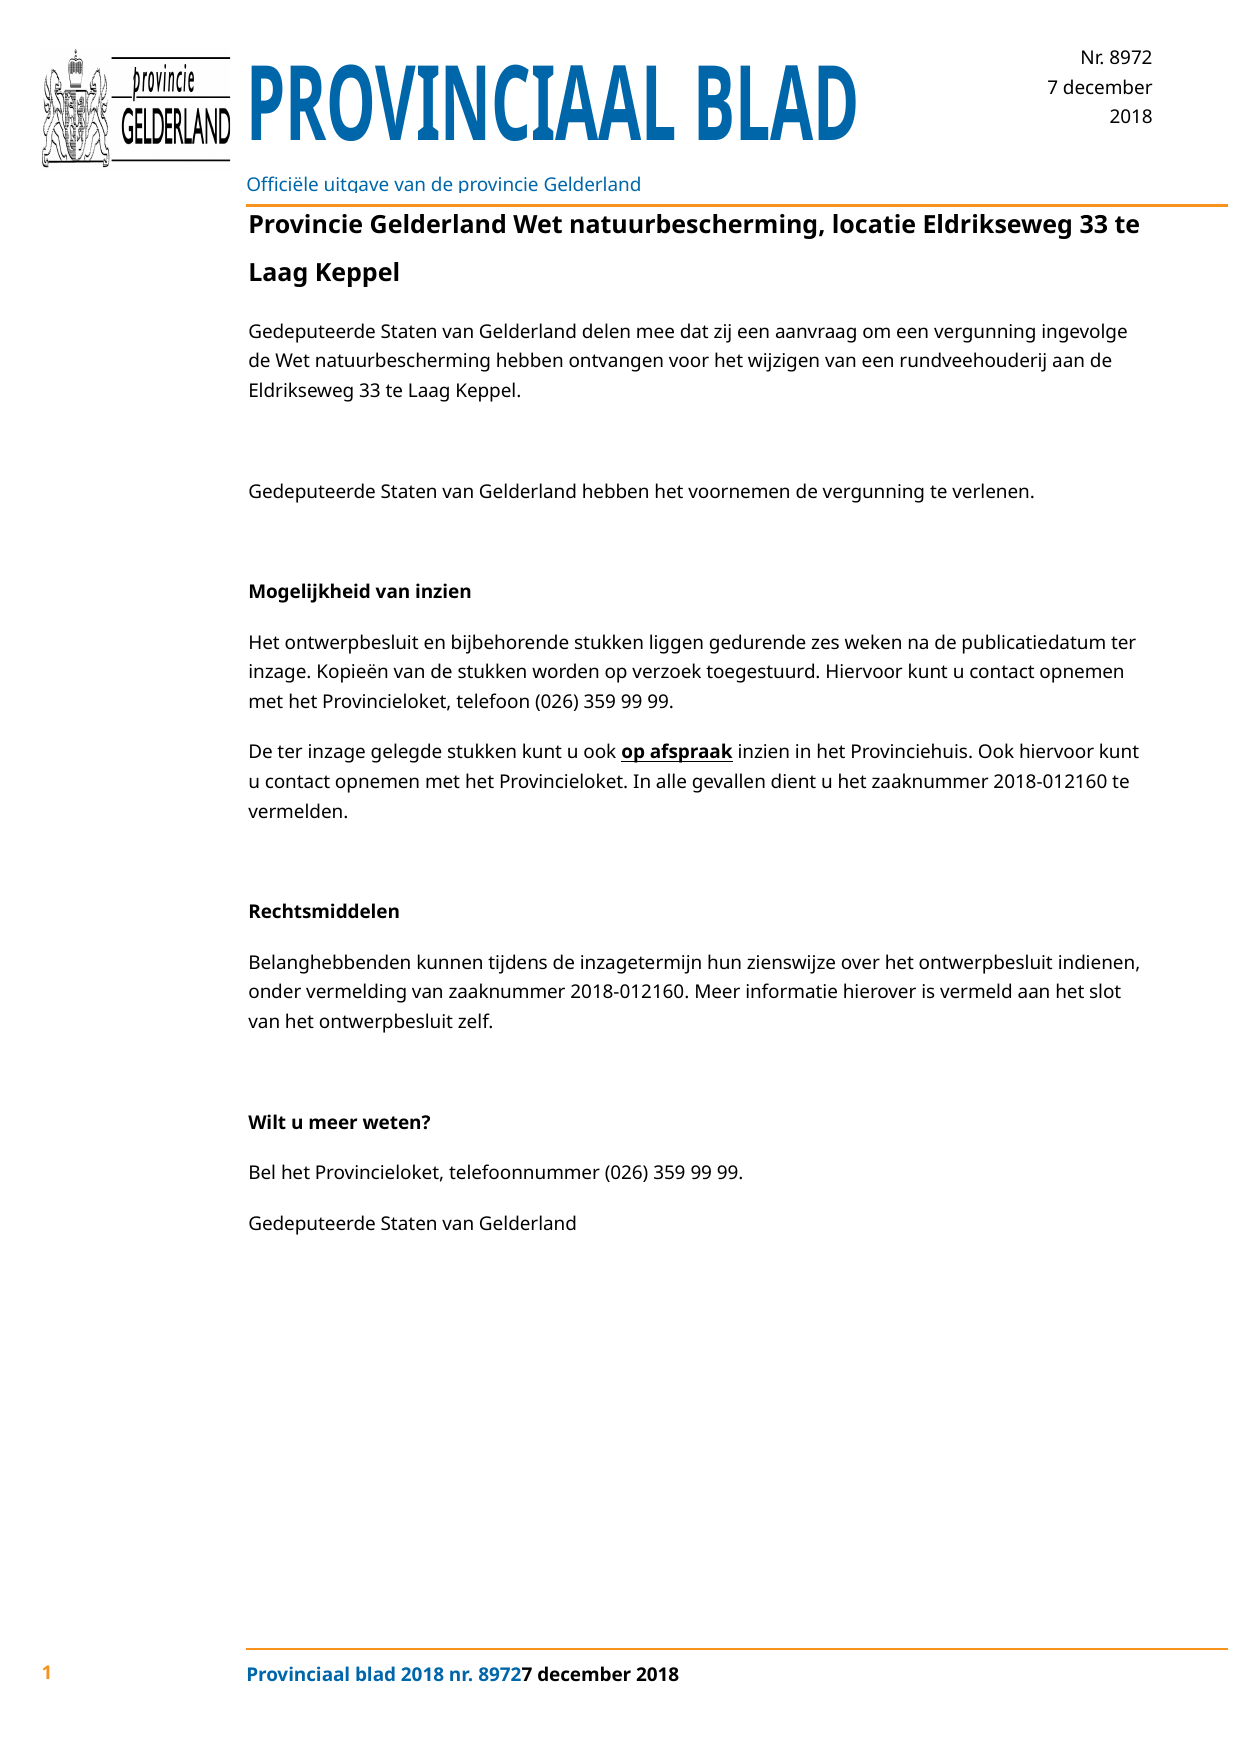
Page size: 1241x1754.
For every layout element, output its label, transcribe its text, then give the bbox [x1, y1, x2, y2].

text Het ontwerpbesluit en bijbehorende stukken liggen gedurende zes weken na de publicatiedatum ter inzage. Kopieën van de stukken worden op verzoek toegestuurd. Hiervoor kunt u contact opnemen met het Provincieloket, telefoon (026) 359 99 99. [248, 629, 1152, 714]
text Gedeputeerde Staten van Gelderland delen mee dat zij een aanvraag om een vergunning ingevolge de Wet natuurbescherming hebben ontvangen voor het wijzigen van een rundveehouderij aan de Eldrikseweg 33 te Laag Keppel. [248, 318, 1152, 403]
text Gedeputeerde Staten van Gelderland hebben het voornemen de vergunning te verlenen. [248, 478, 1152, 504]
text Rechtsmiddelen [248, 899, 1152, 924]
text Provincie Gelderland Wet natuurbescherming, locatie Eldrikseweg 33 te Laag Keppel [248, 207, 1152, 288]
text Mogelijkheid van inzien [248, 579, 1152, 604]
picture [41, 47, 231, 172]
text Gedeputeerde Staten van Gelderland [248, 1210, 1152, 1236]
text Bel het Provincieloket, telefoonnummer (026) 359 99 99. [248, 1159, 1152, 1185]
text De ter inzage gelegde stukken kunt u ook op afspraak inzien in het Provinciehuis. Ook hiervoor kunt u contact opnemen met het Provincieloket. In alle gevallen dient u het zaaknummer 2018-012160 te vermelden. [248, 739, 1152, 824]
text Belanghebbenden kunnen tijdens de inzagetermijn hun zienswijze over het ontwerpbesluit indienen, onder vermelding van zaaknummer 2018-012160. Meer informatie hierover is vermeld aan het slot van het ontwerpbesluit zelf. [248, 949, 1152, 1034]
text Wilt u meer weten? [248, 1109, 1152, 1135]
